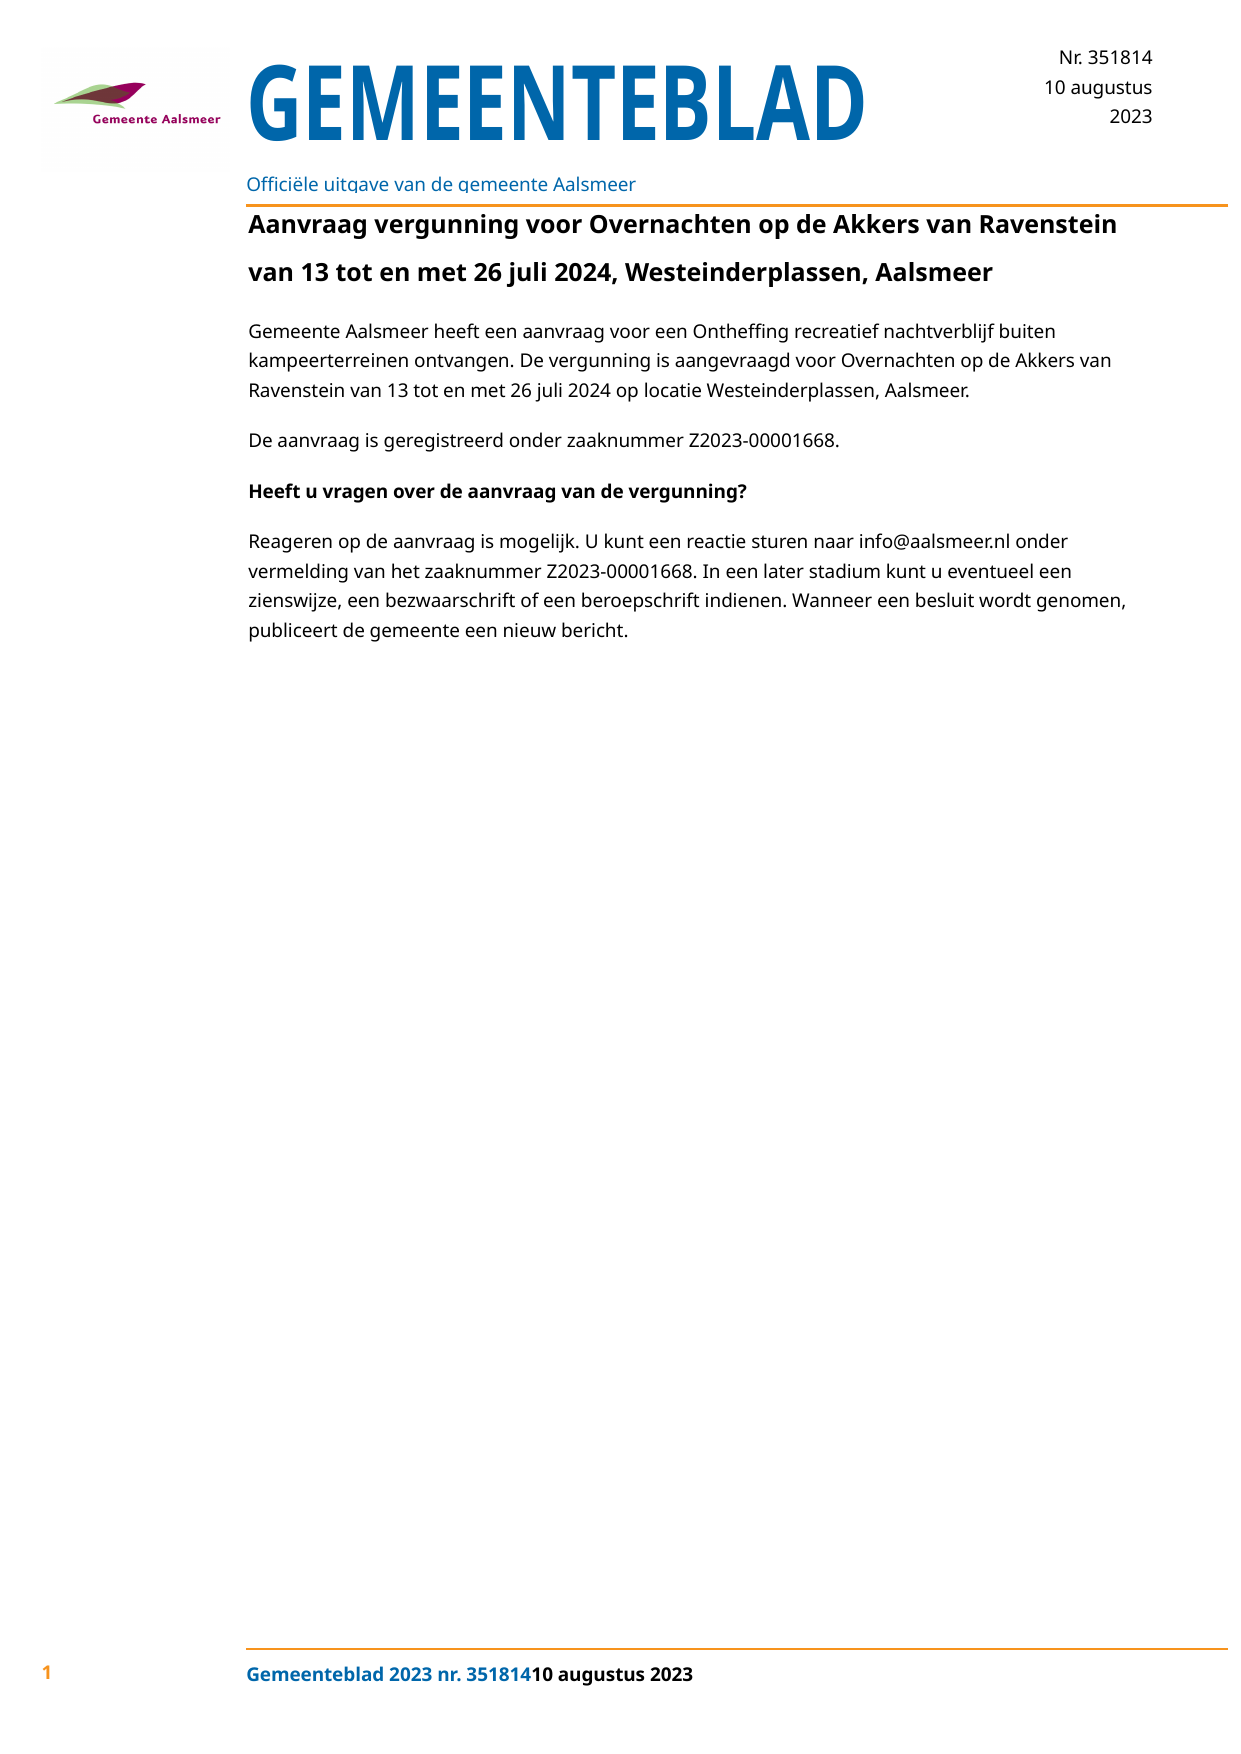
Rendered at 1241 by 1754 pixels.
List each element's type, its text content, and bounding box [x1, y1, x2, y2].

text Heeft u vragen over de aanvraag van de vergunning? [248, 478, 1152, 504]
text Gemeente Aalsmeer heeft een aanvraag voor een Ontheffing recreatief nachtverblijf buiten kampeerterreinen ontvangen. De vergunning is aangevraagd voor Overnachten op de Akkers van Ravenstein van 13 tot en met 26 juli 2024 op locatie Westeinderplassen, Aalsmeer. [248, 318, 1152, 403]
text Aanvraag vergunning voor Overnachten op de Akkers van Ravenstein van 13 tot en met 26 juli 2024, Westeinderplassen, Aalsmeer [248, 207, 1152, 288]
text De aanvraag is geregistreerd onder zaaknummer Z2023-00001668. [248, 427, 1152, 453]
picture [41, 47, 231, 172]
text Reageren op de aanvraag is mogelijk. U kunt een reactie sturen naar info@aalsmeer.nl onder vermelding van het zaaknummer Z2023-00001668. In een later stadium kunt u eventueel een zienswijze, een bezwaarschrift of een beroepschrift indienen. Wanneer een besluit wordt genomen, publiceert de gemeente een nieuw bericht. [248, 528, 1152, 643]
